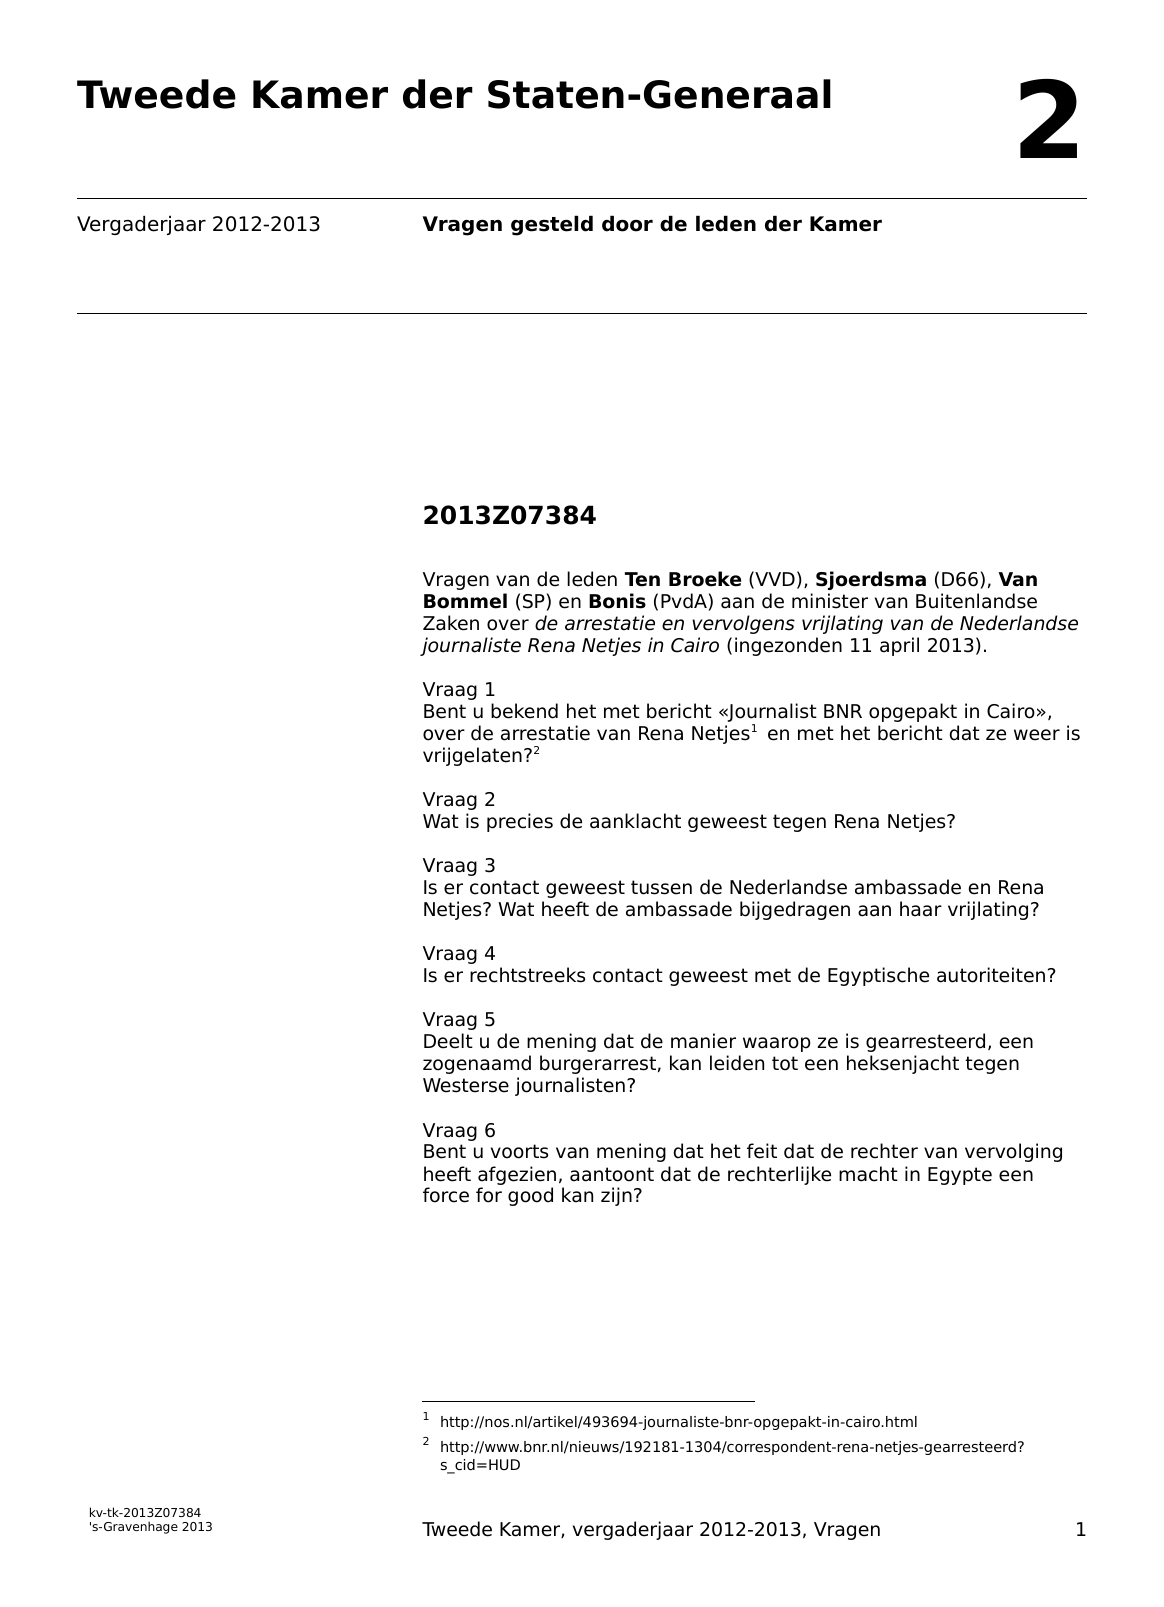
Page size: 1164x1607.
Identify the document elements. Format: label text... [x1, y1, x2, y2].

text http://nos.nl/artikel/493694-journaliste-bnr-opgepakt-in-cairo.html [422, 1410, 1087, 1432]
text http://www.bnr.nl/nieuws/192181-1304/correspondent-rena-netjes-gearresteerd?s_cid=HUD [422, 1435, 1087, 1474]
text Vraag 4 [422, 943, 1087, 965]
text 2013Z07384 [422, 501, 1087, 531]
text 's-Gravenhage 2013 [88, 1520, 323, 1534]
text Vraag 5 [422, 1009, 1087, 1031]
table_cell Vragen gesteld door de leden der Kamer [422, 199, 1087, 313]
table_cell Vergaderjaar 2012-2013 [77, 199, 422, 313]
text Is er rechtstreeks contact geweest met de Egyptische autoriteiten? [422, 965, 1087, 987]
text Vragen van de leden Ten Broeke (VVD), Sjoerdsma (D66), Van Bommel (SP) en Bonis (PvdA) aan de minister van Buitenlandse Zaken over de arrestatie en vervolgens vrijlating van de Nederlandse journaliste Rena Netjes in Cairo (ingezonden 11 april 2013). [422, 569, 1087, 657]
text Deelt u de mening dat de manier waarop ze is gearresteerd, een zogenaamd burgerarrest, kan leiden tot een heksenjacht tegen Westerse journalisten? [422, 1031, 1087, 1097]
table_header 2 [886, 59, 1087, 198]
table_header Tweede Kamer der Staten-Generaal [77, 59, 886, 198]
text kv-tk-2013Z07384 [88, 1506, 323, 1520]
text Bent u bekend het met bericht «Journalist BNR opgepakt in Cairo», over de arrestatie van Rena Netjes en met het bericht dat ze weer is vrijgelaten? [422, 701, 1087, 767]
text Bent u voorts van mening dat het feit dat de rechter van vervolging heeft afgezien, aantoont dat de rechterlijke macht in Egypte een force for good kan zijn? [422, 1141, 1087, 1207]
text Vraag 2 [422, 789, 1087, 811]
text Wat is precies de aanklacht geweest tegen Rena Netjes? [422, 811, 1087, 833]
text Vraag 6 [422, 1119, 1087, 1141]
text Vraag 3 [422, 855, 1087, 877]
text Vraag 1 [422, 679, 1087, 701]
text Is er contact geweest tussen de Nederlandse ambassade en Rena Netjes? Wat heeft de ambassade bijgedragen aan haar vrijlating? [422, 877, 1087, 921]
